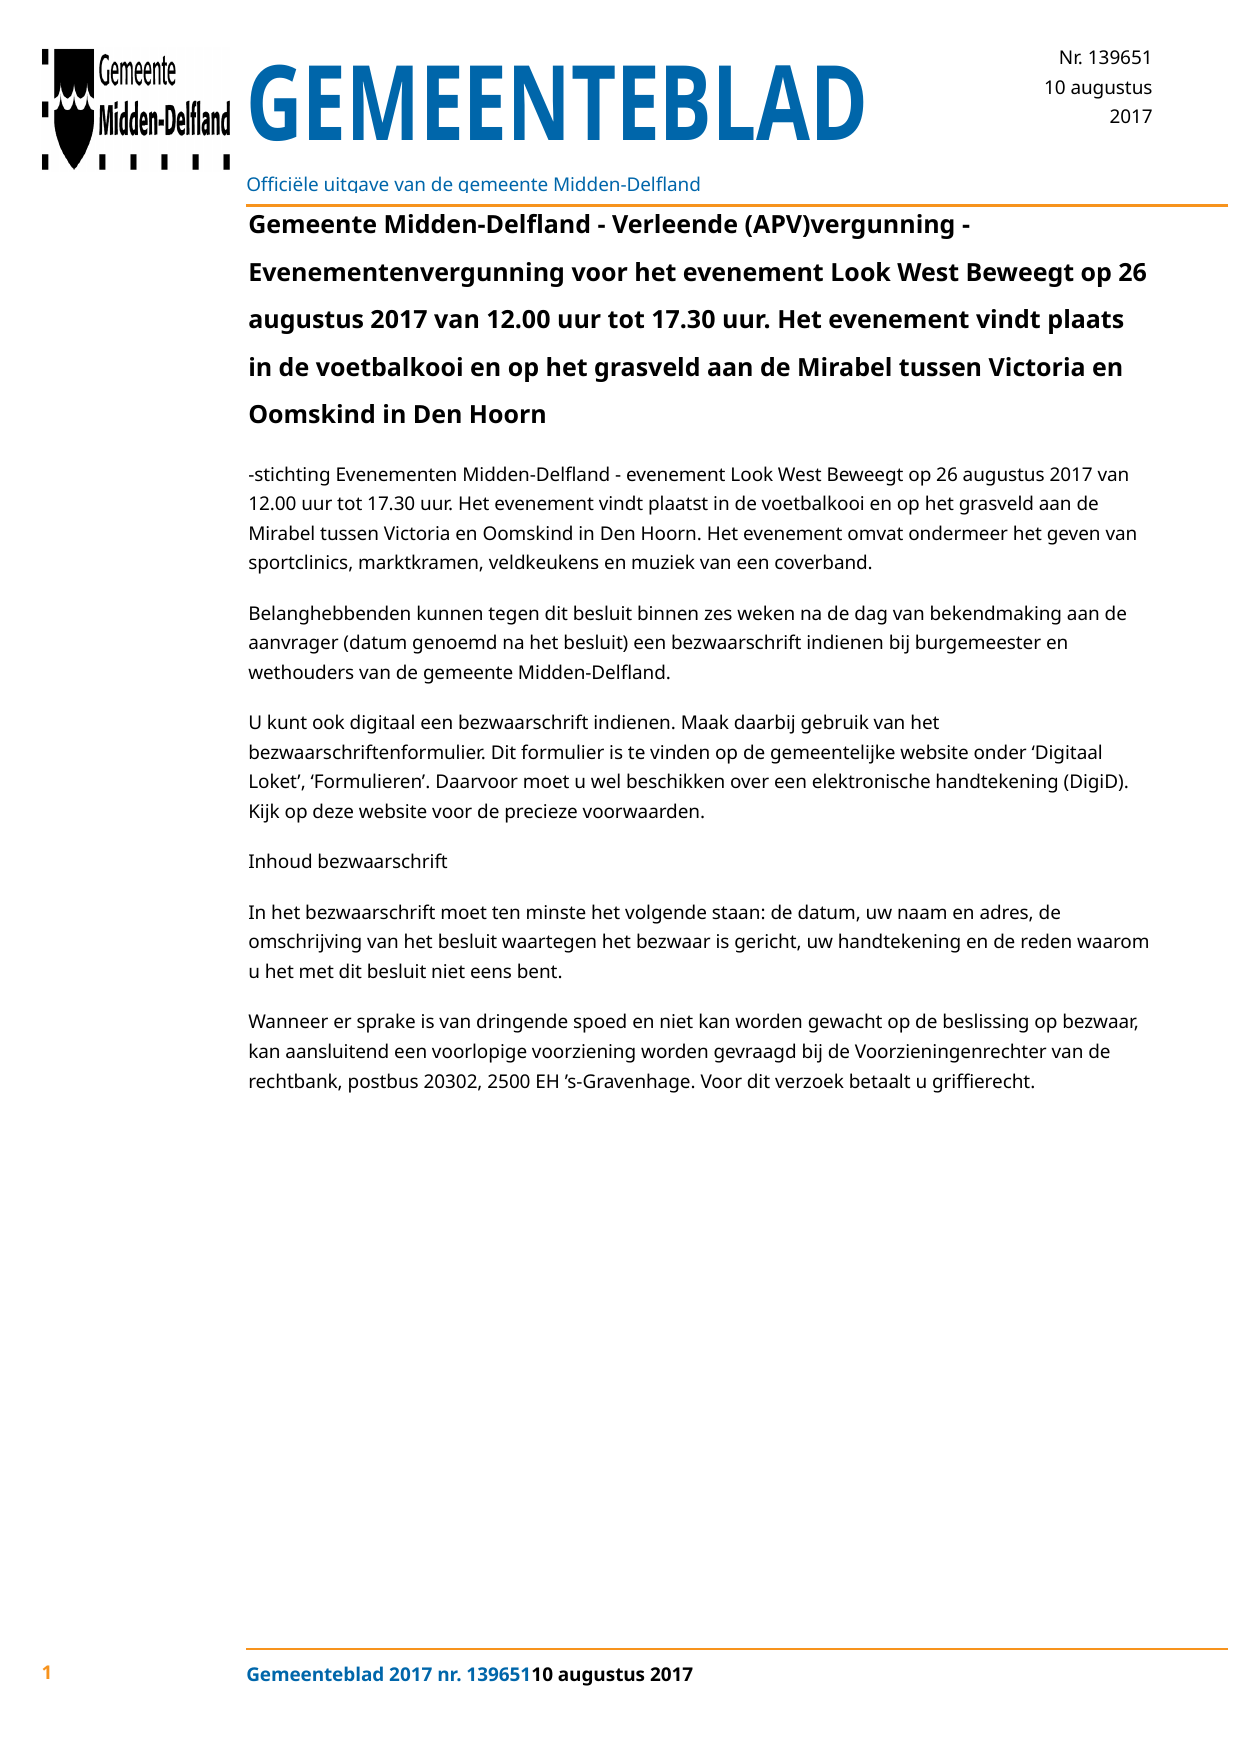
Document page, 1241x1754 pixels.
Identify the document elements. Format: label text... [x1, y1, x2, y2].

text -stichting Evenementen Midden-Delfland - evenement Look West Beweegt op 26 augustus 2017 van 12.00 uur tot 17.30 uur. Het evenement vindt plaatst in de voetbalkooi en op het grasveld aan de Mirabel tussen Victoria en Oomskind in Den Hoorn. Het evenement omvat ondermeer het geven van sportclinics, marktkramen, veldkeukens en muziek van een coverband. [248, 461, 1152, 575]
text In het bezwaarschrift moet ten minste het volgende staan: de datum, uw naam en adres, de omschrijving van het besluit waartegen het bezwaar is gericht, uw handtekening en de reden waarom u het met dit besluit niet eens bent. [248, 899, 1152, 984]
text Belanghebbenden kunnen tegen dit besluit binnen zes weken na de dag van bekendmaking aan de aanvrager (datum genoemd na het besluit) een bezwaarschrift indienen bij burgemeester en wethouders van de gemeente Midden-Delfland. [248, 600, 1152, 685]
text Wanneer er sprake is van dringende spoed en niet kan worden gewacht op de beslissing op bezwaar, kan aansluitend een voorlopige voorziening worden gevraagd bij de Voorzieningenrechter van de rechtbank, postbus 20302, 2500 EH ’s-Gravenhage. Voor dit verzoek betaalt u griffierecht. [248, 1009, 1152, 1093]
text Gemeente Midden-Delfland - Verleende (APV)vergunning - Evenementenvergunning voor het evenement Look West Beweegt op 26 augustus 2017 van 12.00 uur tot 17.30 uur. Het evenement vindt plaats in de voetbalkooi en op het grasveld aan de Mirabel tussen Victoria en Oomskind in Den Hoorn [248, 207, 1152, 431]
text U kunt ook digitaal een bezwaarschrift indienen. Maak daarbij gebruik van het bezwaarschriftenformulier. Dit formulier is te vinden op de gemeentelijke website onder ‘Digitaal Loket’, ‘Formulieren’. Daarvoor moet u wel beschikken over een elektronische handtekening (DigiD). Kijk op deze website voor de precieze voorwaarden. [248, 709, 1152, 824]
picture [41, 47, 231, 172]
text Inhoud bezwaarschrift [248, 849, 1152, 874]
